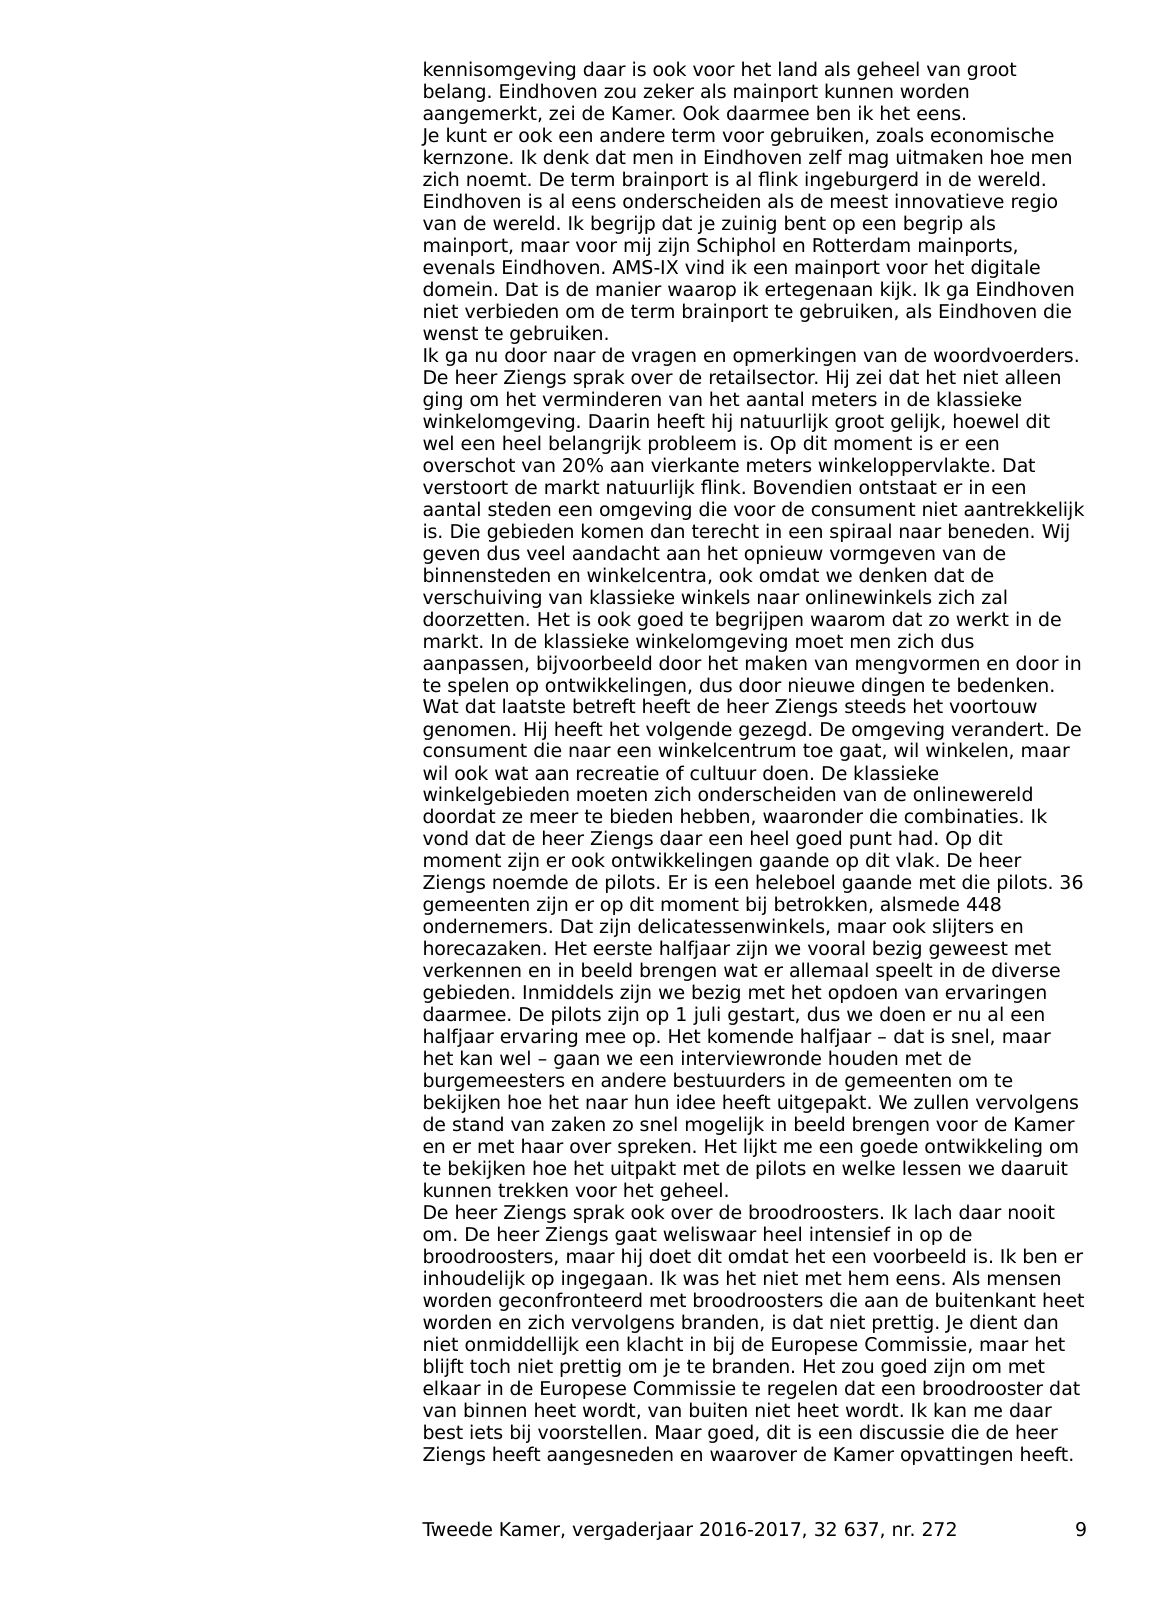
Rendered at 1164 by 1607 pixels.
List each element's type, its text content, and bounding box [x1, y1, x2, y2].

text Je kunt er ook een andere term voor gebruiken, zoals economische kernzone. Ik denk dat men in Eindhoven zelf mag uitmaken hoe men zich noemt. De term brainport is al flink ingeburgerd in de wereld. Eindhoven is al eens onderscheiden als de meest innovatieve regio van de wereld. Ik begrijp dat je zuinig bent op een begrip als mainport, maar voor mij zijn Schiphol en Rotterdam mainports, evenals Eindhoven. AMS-IX vind ik een mainport voor het digitale domein. Dat is de manier waarop ik ertegenaan kijk. Ik ga Eindhoven niet verbieden om de term brainport te gebruiken, als Eindhoven die wenst te gebruiken. [422, 125, 1087, 345]
text Wat dat laatste betreft heeft de heer Ziengs steeds het voortouw genomen. Hij heeft het volgende gezegd. De omgeving verandert. De consument die naar een winkelcentrum toe gaat, wil winkelen, maar wil ook wat aan recreatie of cultuur doen. De klassieke winkelgebieden moeten zich onderscheiden van de onlinewereld doordat ze meer te bieden hebben, waaronder die combinaties. Ik vond dat de heer Ziengs daar een heel goed punt had. Op dit moment zijn er ook ontwikkelingen gaande op dit vlak. De heer Ziengs noemde de pilots. Er is een heleboel gaande met die pilots. 36 gemeenten zijn er op dit moment bij betrokken, alsmede 448 ondernemers. Dat zijn delicatessenwinkels, maar ook slijters en horecazaken. Het eerste halfjaar zijn we vooral bezig geweest met verkennen en in beeld brengen wat er allemaal speelt in de diverse gebieden. Inmiddels zijn we bezig met het opdoen van ervaringen daarmee. De pilots zijn op 1 juli gestart, dus we doen er nu al een halfjaar ervaring mee op. Het komende halfjaar – dat is snel, maar het kan wel – gaan we een interviewronde houden met de burgemeesters en andere bestuurders in de gemeenten om te bekijken hoe het naar hun idee heeft uitgepakt. We zullen vervolgens de stand van zaken zo snel mogelijk in beeld brengen voor de Kamer en er met haar over spreken. Het lijkt me een goede ontwikkeling om te bekijken hoe het uitpakt met de pilots en welke lessen we daaruit kunnen trekken voor het geheel. [422, 696, 1087, 1202]
text De heer Ziengs sprak ook over de broodroosters. Ik lach daar nooit om. De heer Ziengs gaat weliswaar heel intensief in op de broodroosters, maar hij doet dit omdat het een voorbeeld is. Ik ben er inhoudelijk op ingegaan. Ik was het niet met hem eens. Als mensen worden geconfronteerd met broodroosters die aan de buitenkant heet worden en zich vervolgens branden, is dat niet prettig. Je dient dan niet onmiddellijk een klacht in bij de Europese Commissie, maar het blijft toch niet prettig om je te branden. Het zou goed zijn om met elkaar in de Europese Commissie te regelen dat een broodrooster dat van binnen heet wordt, van buiten niet heet wordt. Ik kan me daar best iets bij voorstellen. Maar goed, dit is een discussie die de heer Ziengs heeft aangesneden en waarover de Kamer opvattingen heeft. [422, 1202, 1087, 1466]
text kennisomgeving daar is ook voor het land als geheel van groot belang. Eindhoven zou zeker als mainport kunnen worden aangemerkt, zei de Kamer. Ook daarmee ben ik het eens. [422, 59, 1087, 125]
text Ik ga nu door naar de vragen en opmerkingen van de woordvoerders. De heer Ziengs sprak over de retailsector. Hij zei dat het niet alleen ging om het verminderen van het aantal meters in de klassieke winkelomgeving. Daarin heeft hij natuurlijk groot gelijk, hoewel dit wel een heel belangrijk probleem is. Op dit moment is er een overschot van 20% aan vierkante meters winkeloppervlakte. Dat verstoort de markt natuurlijk flink. Bovendien ontstaat er in een aantal steden een omgeving die voor de consument niet aantrekkelijk is. Die gebieden komen dan terecht in een spiraal naar beneden. Wij geven dus veel aandacht aan het opnieuw vormgeven van de binnensteden en winkelcentra, ook omdat we denken dat de verschuiving van klassieke winkels naar onlinewinkels zich zal doorzetten. Het is ook goed te begrijpen waarom dat zo werkt in de markt. In de klassieke winkelomgeving moet men zich dus aanpassen, bijvoorbeeld door het maken van mengvormen en door in te spelen op ontwikkelingen, dus door nieuwe dingen te bedenken. [422, 345, 1087, 696]
